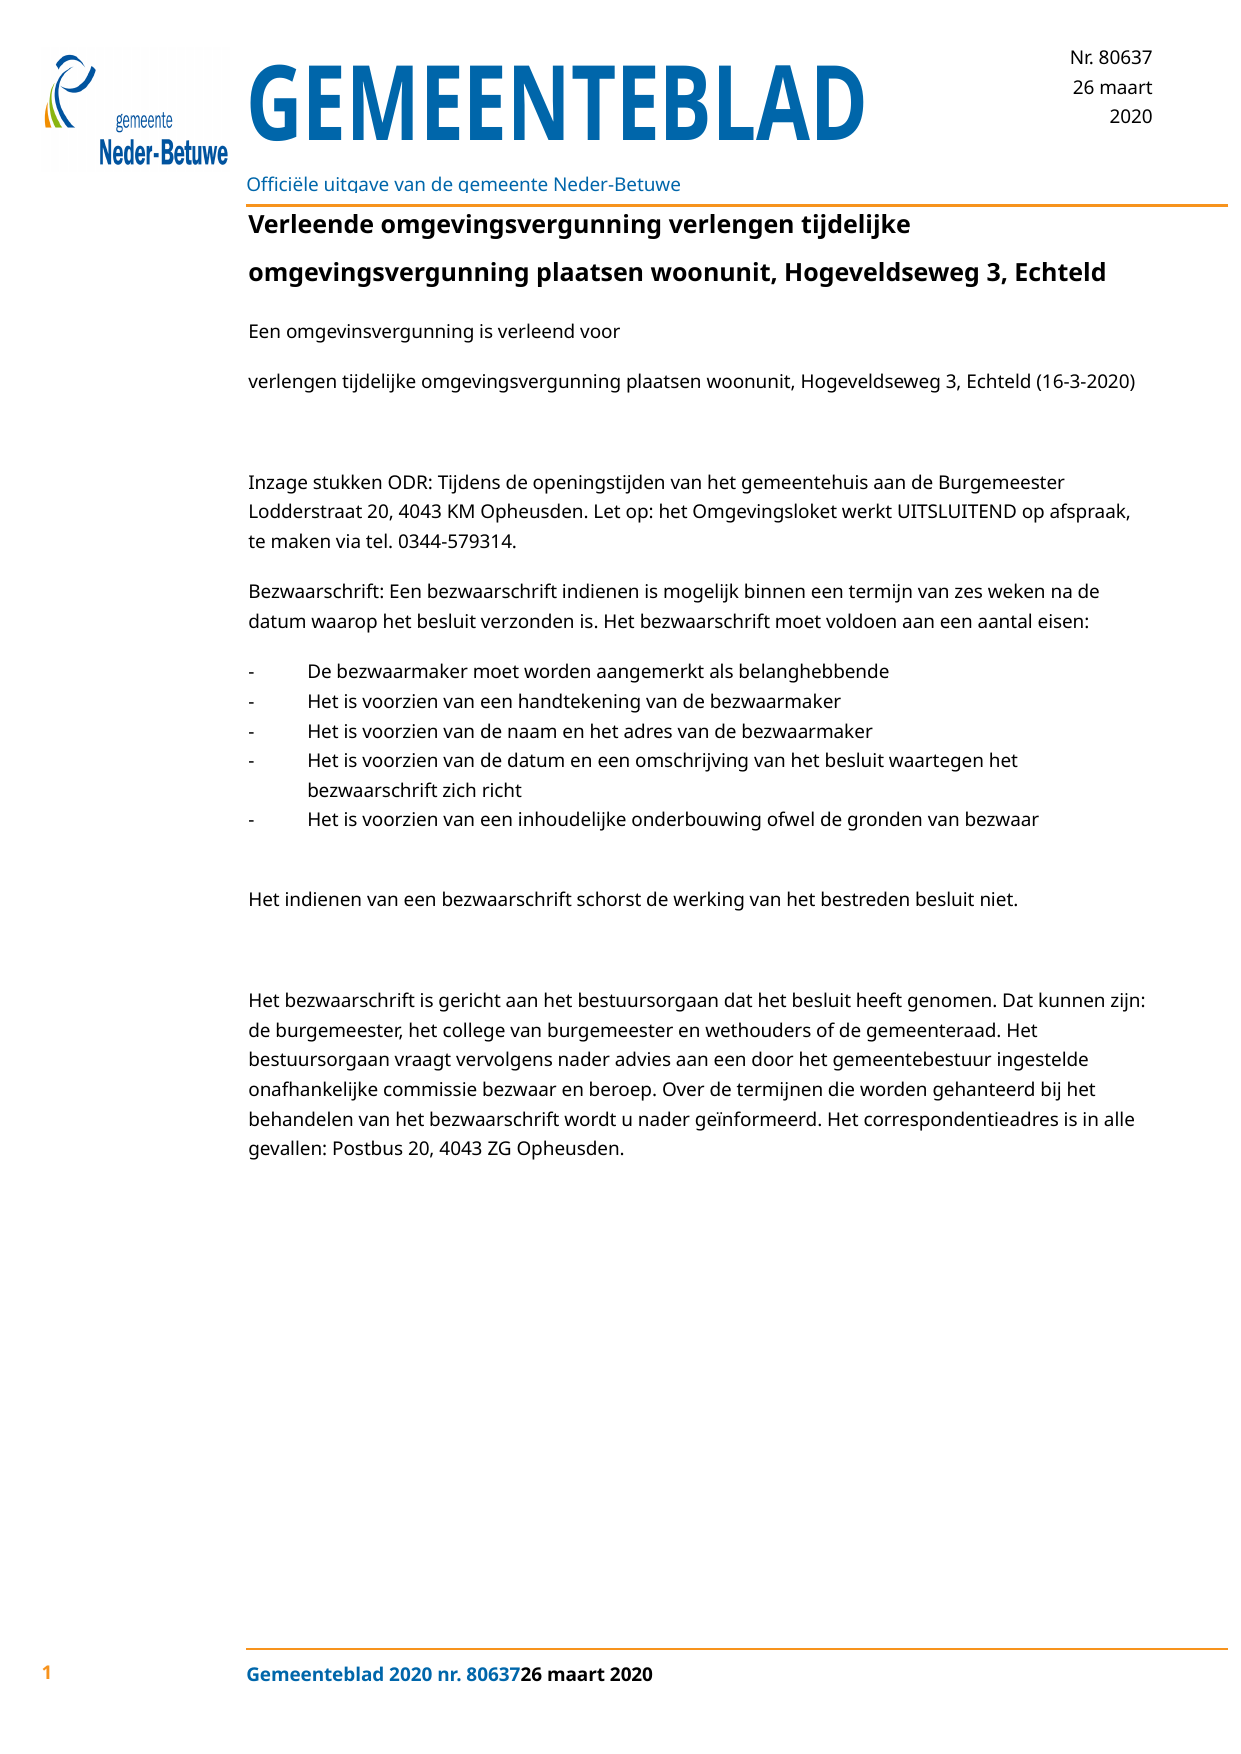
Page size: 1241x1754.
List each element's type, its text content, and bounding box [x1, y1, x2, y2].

text verlengen tijdelijke omgevingsvergunning plaatsen woonunit, Hogeveldseweg 3, Echteld (16-3-2020) [248, 368, 1152, 394]
text Inzage stukken ODR: Tijdens de openingstijden van het gemeentehuis aan de Burgemeester Lodderstraat 20, 4043 KM Opheusden. Let op: het Omgevingsloket werkt UITSLUITEND op afspraak, te maken via tel. 0344-579314. [248, 469, 1152, 554]
list Het is voorzien van de datum en een omschrijving van het besluit waartegen het bezwaarschrift zich richt [248, 747, 1152, 803]
text Het bezwaarschrift is gericht aan het bestuursorgaan dat het besluit heeft genomen. Dat kunnen zijn: de burgemeester, het college van burgemeester en wethouders of de gemeenteraad. Het bestuursorgaan vraagt vervolgens nader advies aan een door het gemeentebestuur ingestelde onafhankelijke commissie bezwaar en beroep. Over de termijnen die worden gehanteerd bij het behandelen van het bezwaarschrift wordt u nader geïnformeerd. Het correspondentieadres is in alle gevallen: Postbus 20, 4043 ZG Opheusden. [248, 987, 1152, 1161]
text Een omgevinsvergunning is verleend voor [248, 318, 1152, 344]
list Het is voorzien van de naam en het adres van de bezwaarmaker [248, 718, 1152, 744]
text Bezwaarschrift: Een bezwaarschrift indienen is mogelijk binnen een termijn van zes weken na de datum waarop het besluit verzonden is. Het bezwaarschrift moet voldoen aan een aantal eisen: [248, 579, 1152, 634]
list De bezwaarmaker moet worden aangemerkt als belanghebbende [248, 659, 1152, 684]
picture [41, 47, 231, 172]
list Het is voorzien van een inhoudelijke onderbouwing ofwel de gronden van bezwaar [248, 807, 1152, 832]
text Het indienen van een bezwaarschrift schorst de werking van het bestreden besluit niet. [248, 887, 1152, 912]
text Verleende omgevingsvergunning verlengen tijdelijke omgevingsvergunning plaatsen woonunit, Hogeveldseweg 3, Echteld [248, 207, 1152, 288]
list Het is voorzien van een handtekening van de bezwaarmaker [248, 688, 1152, 714]
